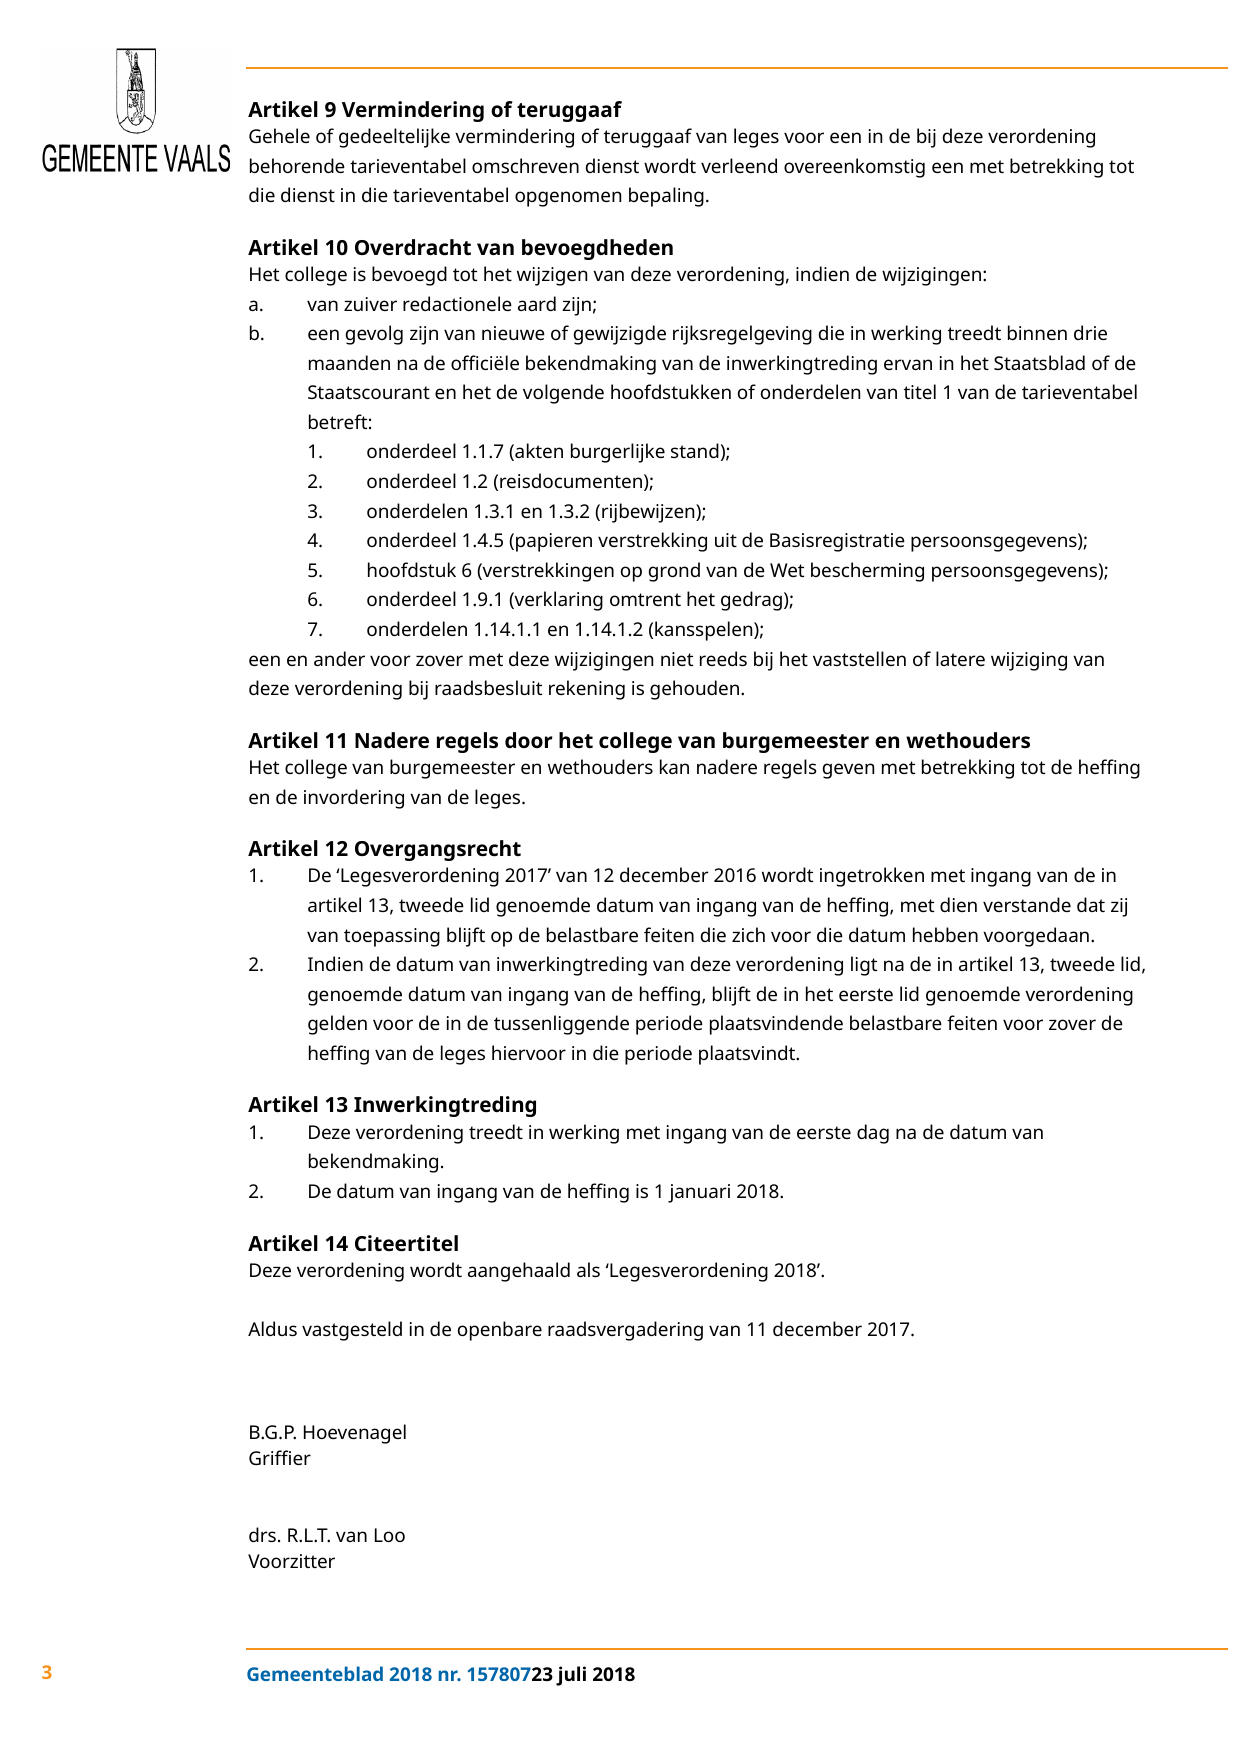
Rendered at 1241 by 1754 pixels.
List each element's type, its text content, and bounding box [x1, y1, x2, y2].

text Griffier [248, 1445, 1152, 1471]
list onderdelen 1.14.1.1 en 1.14.1.2 (kansspelen); [307, 616, 1152, 642]
text B.G.P. Hoevenagel [248, 1419, 1152, 1445]
text Artikel 11 Nadere regels door het college van burgemeester en wethouders [248, 726, 1152, 754]
text Artikel 12 Overgangsrecht [248, 834, 1152, 863]
list De ‘Legesverordening 2017’ van 12 december 2016 wordt ingetrokken met ingang van de in artikel 13, tweede lid genoemde datum van ingang van de heffing, met dien verstande dat zij van toepassing blijft op de belastbare feiten die zich voor die datum hebben voorgedaan. [248, 863, 1152, 948]
text drs. R.L.T. van Loo [248, 1522, 1152, 1548]
list onderdeel 1.9.1 (verklaring omtrent het gedrag); [307, 587, 1152, 612]
text Artikel 14 Citeertitel [248, 1229, 1152, 1257]
text Aldus vastgesteld in de openbare raadsvergadering van 11 december 2017. [248, 1316, 1152, 1342]
text Artikel 9 Vermindering of teruggaaf [248, 95, 1152, 123]
list Indien de datum van inwerkingtreding van deze verordening ligt na de in artikel 13, tweede lid, genoemde datum van ingang van de heffing, blijft de in het eerste lid genoemde verordening gelden voor de in de tussenliggende periode plaatsvindende belastbare feiten voor zover de heffing van de leges hiervoor in die periode plaatsvindt. [248, 951, 1152, 1066]
picture [41, 47, 231, 172]
list Deze verordening treedt in werking met ingang van de eerste dag na de datum van bekendmaking. [248, 1119, 1152, 1174]
list onderdeel 1.2 (reisdocumenten); [307, 468, 1152, 494]
list De datum van ingang van de heffing is 1 januari 2018. [248, 1178, 1152, 1204]
list onderdelen 1.3.1 en 1.3.2 (rijbewijzen); [307, 498, 1152, 524]
text Voorzitter [248, 1548, 1152, 1573]
list hoofdstuk 6 (verstrekkingen op grond van de Wet bescherming persoonsgegevens); [307, 557, 1152, 583]
text Het college is bevoegd tot het wijzigen van deze verordening, indien de wijzigingen: [248, 261, 1152, 287]
text Artikel 10 Overdracht van bevoegdheden [248, 233, 1152, 261]
text Het college van burgemeester en wethouders kan nadere regels geven met betrekking tot de heffing en de invordering van de leges. [248, 754, 1152, 809]
list onderdeel 1.1.7 (akten burgerlijke stand); [307, 439, 1152, 464]
text Deze verordening wordt aangehaald als ‘Legesverordening 2018’. [248, 1257, 1152, 1283]
text Gehele of gedeeltelijke vermindering of teruggaaf van leges voor een in de bij deze verordening behorende tarieventabel omschreven dienst wordt verleend overeenkomstig een met betrekking tot die dienst in die tarieventabel opgenomen bepaling. [248, 123, 1152, 208]
list onderdeel 1.4.5 (papieren verstrekking uit de Basisregistratie persoonsgegevens); [307, 527, 1152, 553]
text Artikel 13 Inwerkingtreding [248, 1091, 1152, 1119]
list een gevolg zijn van nieuwe of gewijzigde rijksregelgeving die in werking treedt binnen drie maanden na de officiële bekendmaking van de inwerkingtreding ervan in het Staatsblad of de Staatscourant en het de volgende hoofdstukken of onderdelen van titel 1 van de tarieventabel betreft: [248, 320, 1152, 435]
text een en ander voor zover met deze wijzigingen niet reeds bij het vaststellen of latere wijziging van deze verordening bij raadsbesluit rekening is gehouden. [248, 646, 1152, 701]
list van zuiver redactionele aard zijn; [248, 291, 1152, 317]
